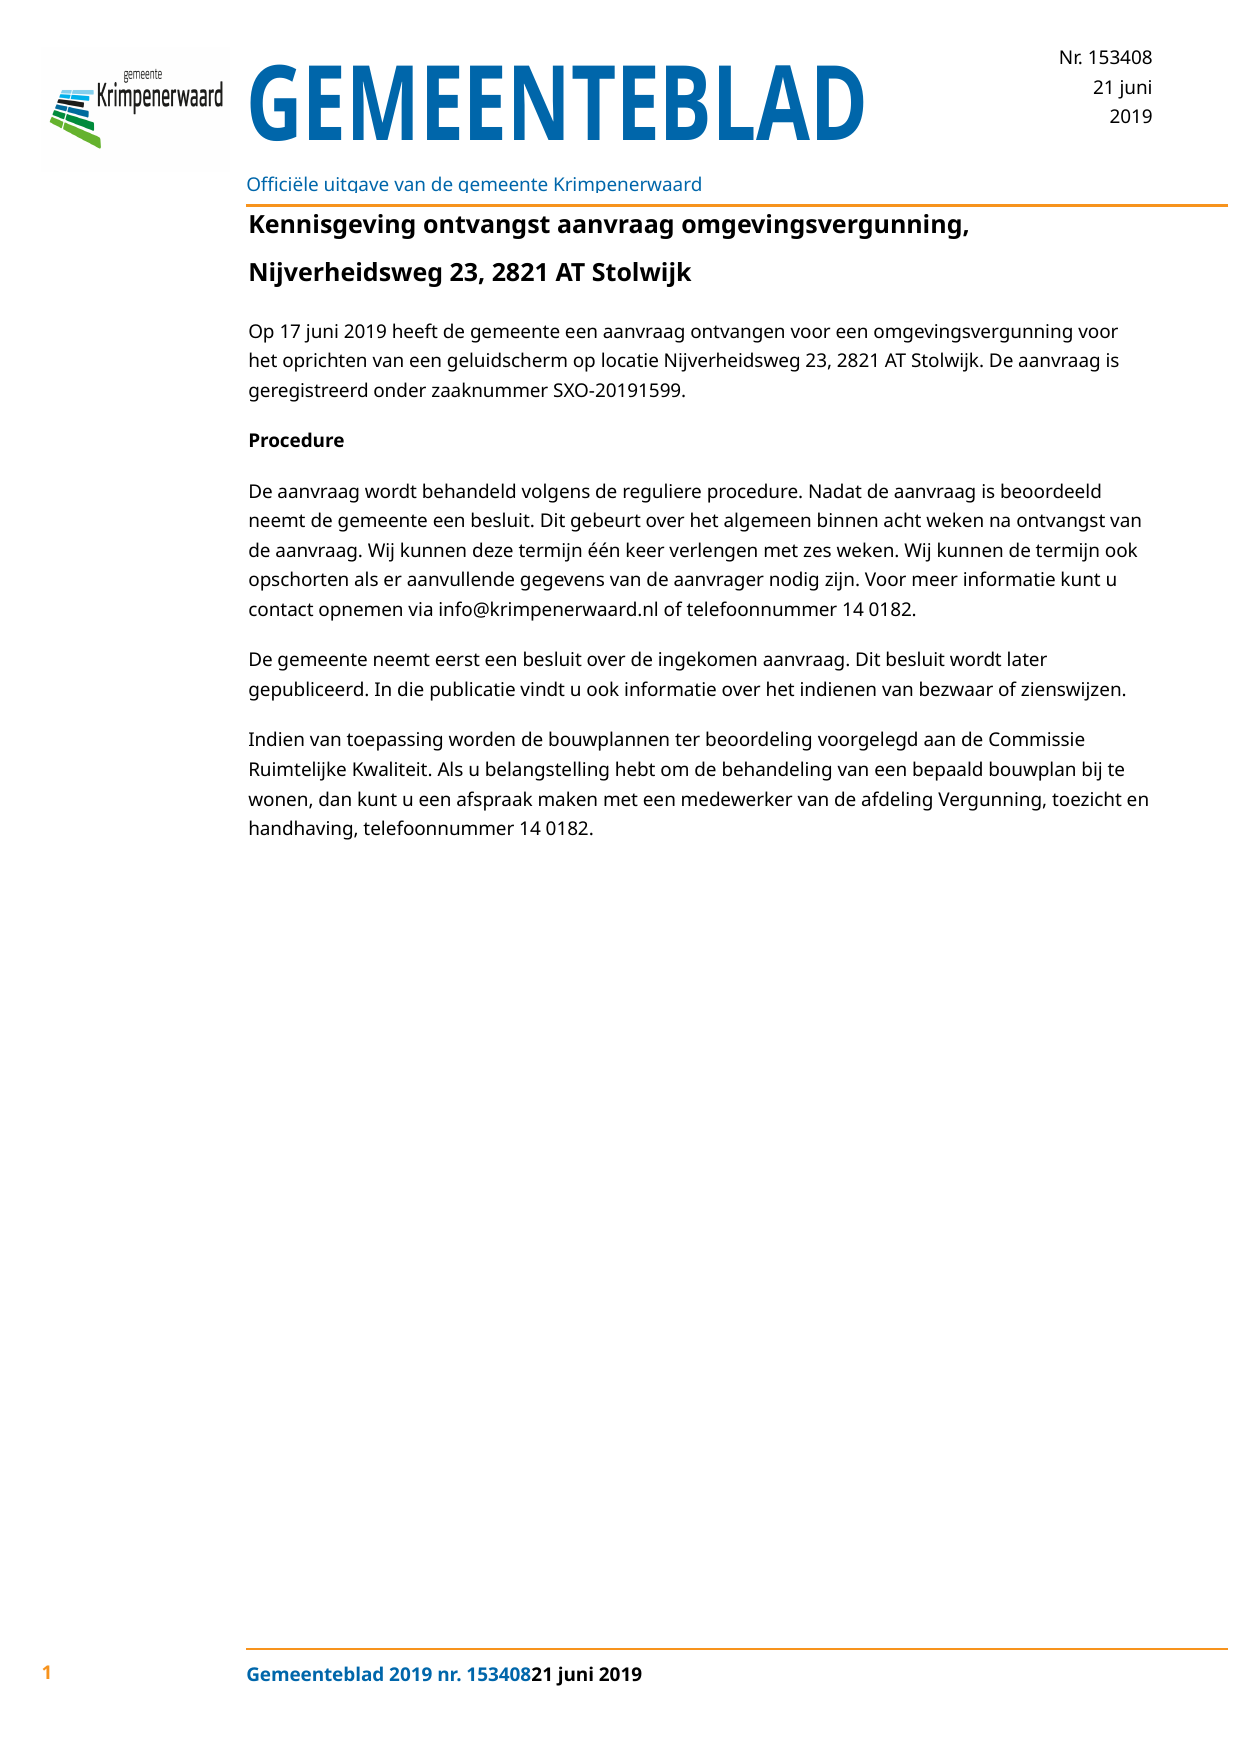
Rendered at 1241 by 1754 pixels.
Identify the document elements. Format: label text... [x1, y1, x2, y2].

text Indien van toepassing worden de bouwplannen ter beoordeling voorgelegd aan de Commissie Ruimtelijke Kwaliteit. Als u belangstelling hebt om de behandeling van een bepaald bouwplan bij te wonen, dan kunt u een afspraak maken met een medewerker van de afdeling Vergunning, toezicht en handhaving, telefoonnummer 14 0182. [248, 727, 1152, 841]
text De aanvraag wordt behandeld volgens de reguliere procedure. Nadat de aanvraag is beoordeeld neemt de gemeente een besluit. Dit gebeurt over het algemeen binnen acht weken na ontvangst van de aanvraag. Wij kunnen deze termijn één keer verlengen met zes weken. Wij kunnen de termijn ook opschorten als er aanvullende gegevens van de aanvrager nodig zijn. Voor meer informatie kunt u contact opnemen via info@krimpenerwaard.nl of telefoonnummer 14 0182. [248, 478, 1152, 622]
text Procedure [248, 427, 1152, 453]
text Kennisgeving ontvangst aanvraag omgevingsvergunning, Nijverheidsweg 23, 2821 AT Stolwijk [248, 207, 1152, 288]
picture [41, 47, 231, 172]
text De gemeente neemt eerst een besluit over de ingekomen aanvraag. Dit besluit wordt later gepubliceerd. In die publicatie vindt u ook informatie over het indienen van bezwaar of zienswijzen. [248, 647, 1152, 702]
text Op 17 juni 2019 heeft de gemeente een aanvraag ontvangen voor een omgevingsvergunning voor het oprichten van een geluidscherm op locatie Nijverheidsweg 23, 2821 AT Stolwijk. De aanvraag is geregistreerd onder zaaknummer SXO-20191599. [248, 318, 1152, 403]
